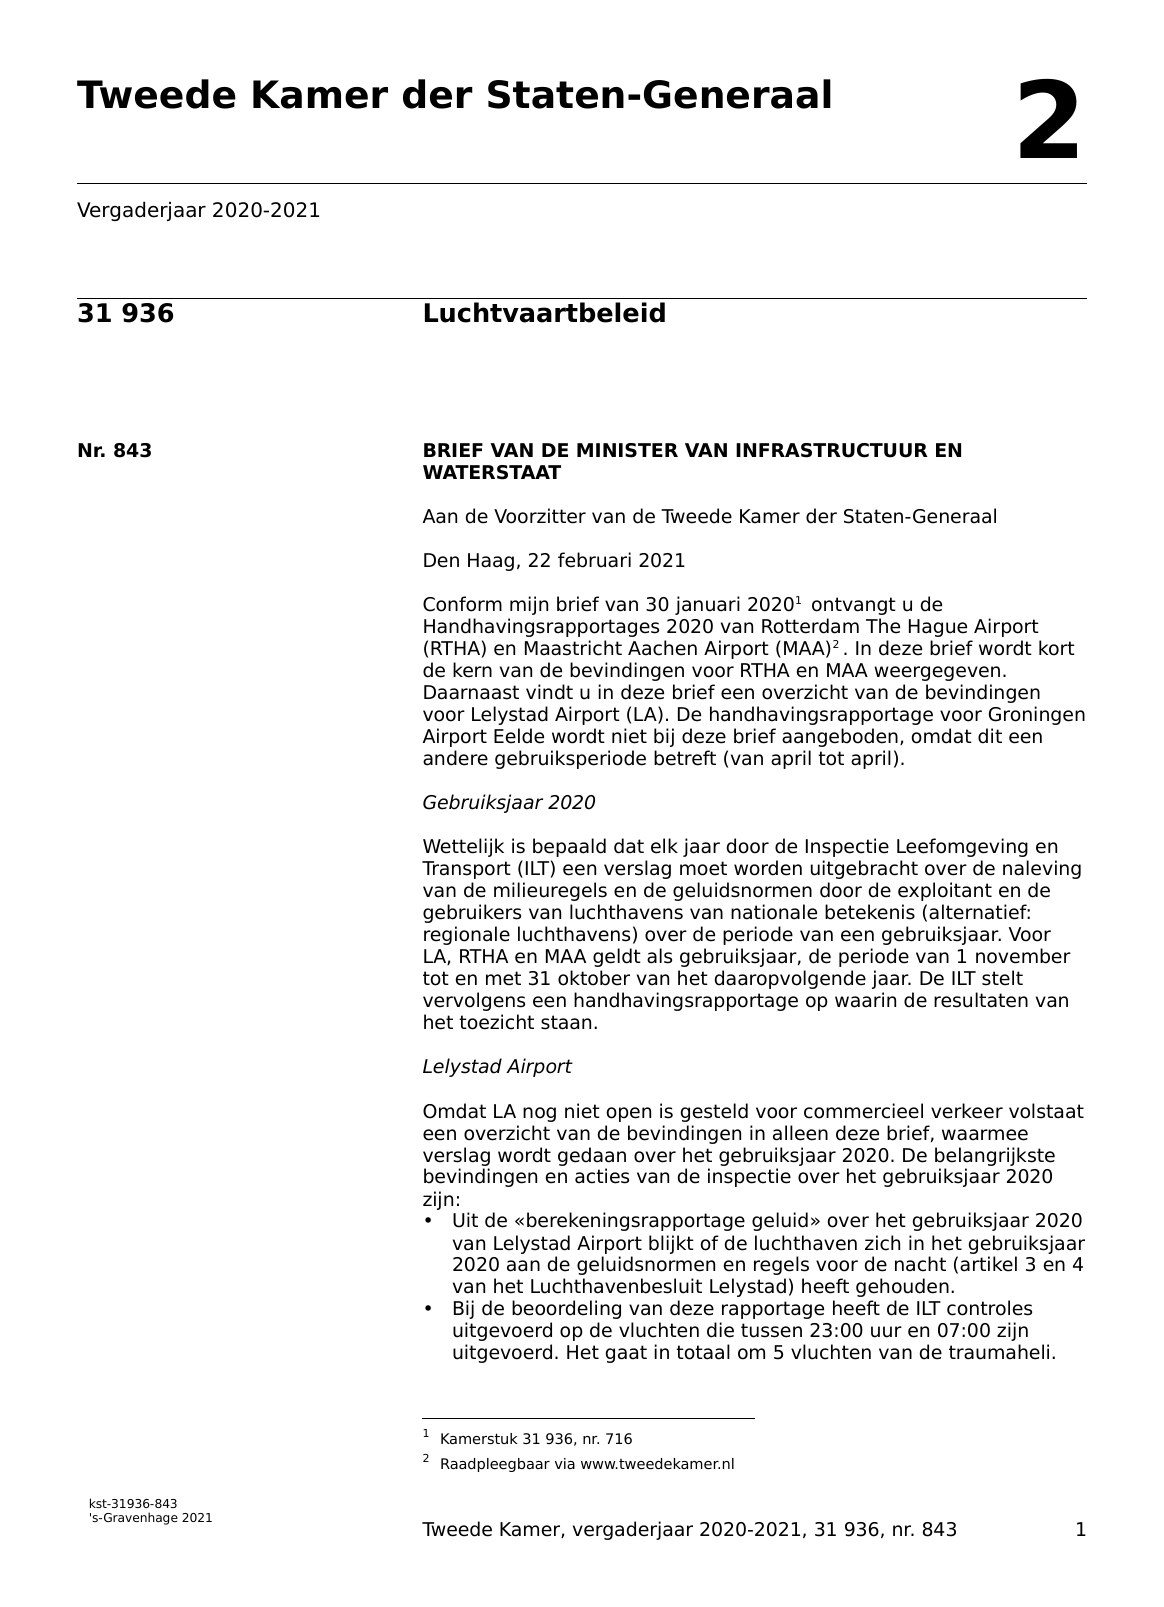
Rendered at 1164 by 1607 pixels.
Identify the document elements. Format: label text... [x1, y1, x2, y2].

subtitle Nr. 843 BRIEF VAN DE MINISTER VAN INFRASTRUCTUUR EN WATERSTAAT [77, 440, 1087, 484]
text Wettelijk is bepaald dat elk jaar door de Inspectie Leefomgeving en Transport (ILT) een verslag moet worden uitgebracht over de naleving van de milieuregels en de geluidsnormen door de exploitant en de gebruikers van luchthavens van nationale betekenis (alternatief: regionale luchthavens) over de periode van een gebruiksjaar. Voor LA, RTHA en MAA geldt als gebruiksjaar, de periode van 1 november tot en met 31 oktober van het daaropvolgende jaar. De ILT stelt vervolgens een handhavingsrapportage op waarin de resultaten van het toezicht staan. [422, 836, 1087, 1034]
subtitle Gebruiksjaar 2020 [422, 792, 1087, 814]
text Den Haag, 22 februari 2021 [422, 550, 1087, 572]
text Raadpleegbaar via www.tweedekamer.nl [422, 1452, 1087, 1474]
text Kamerstuk 31 936, nr. 716 [422, 1427, 1087, 1449]
table_header Tweede Kamer der Staten-Generaal [77, 59, 886, 183]
text 's-Gravenhage 2021 [88, 1511, 323, 1525]
text Omdat LA nog niet open is gesteld voor commercieel verkeer volstaat een overzicht van de bevindingen in alleen deze brief, waarmee verslag wordt gedaan over het gebruiksjaar 2020. De belangrijkste bevindingen en acties van de inspectie over het gebruiksjaar 2020 zijn: [422, 1101, 1087, 1210]
text kst-31936-843 [88, 1497, 323, 1511]
text Conform mijn brief van 30 januari 2020 ontvangt u de Handhavingsrapportages 2020 van Rotterdam The Hague Airport (RTHA) en Maastricht Aachen Airport (MAA). In deze brief wordt kort de kern van de bevindingen voor RTHA en MAA weergegeven. Daarnaast vindt u in deze brief een overzicht van de bevindingen voor Lelystad Airport (LA). De handhavingsrapportage voor Groningen Airport Eelde wordt niet bij deze brief aangeboden, omdat dit een andere gebruiksperiode betreft (van april tot april). [422, 594, 1087, 770]
text Aan de Voorzitter van de Tweede Kamer der Staten-Generaal [422, 506, 1087, 528]
table_header 2 [886, 59, 1087, 183]
text • Bij de beoordeling van deze rapportage heeft de ILT controles uitgevoerd op de vluchten die tussen 23:00 uur en 07:00 zijn uitgevoerd. Het gaat in totaal om 5 vluchten van de traumaheli. [422, 1298, 1087, 1364]
table_cell Vergaderjaar 2020-2021 [77, 184, 1087, 298]
subtitle 31 936 Luchtvaartbeleid [77, 299, 1087, 329]
text • Uit de «berekeningsrapportage geluid» over het gebruiksjaar 2020 van Lelystad Airport blijkt of de luchthaven zich in het gebruiksjaar 2020 aan de geluidsnormen en regels voor de nacht (artikel 3 en 4 van het Luchthavenbesluit Lelystad) heeft gehouden. [422, 1210, 1087, 1298]
subtitle Lelystad Airport [422, 1056, 1087, 1078]
